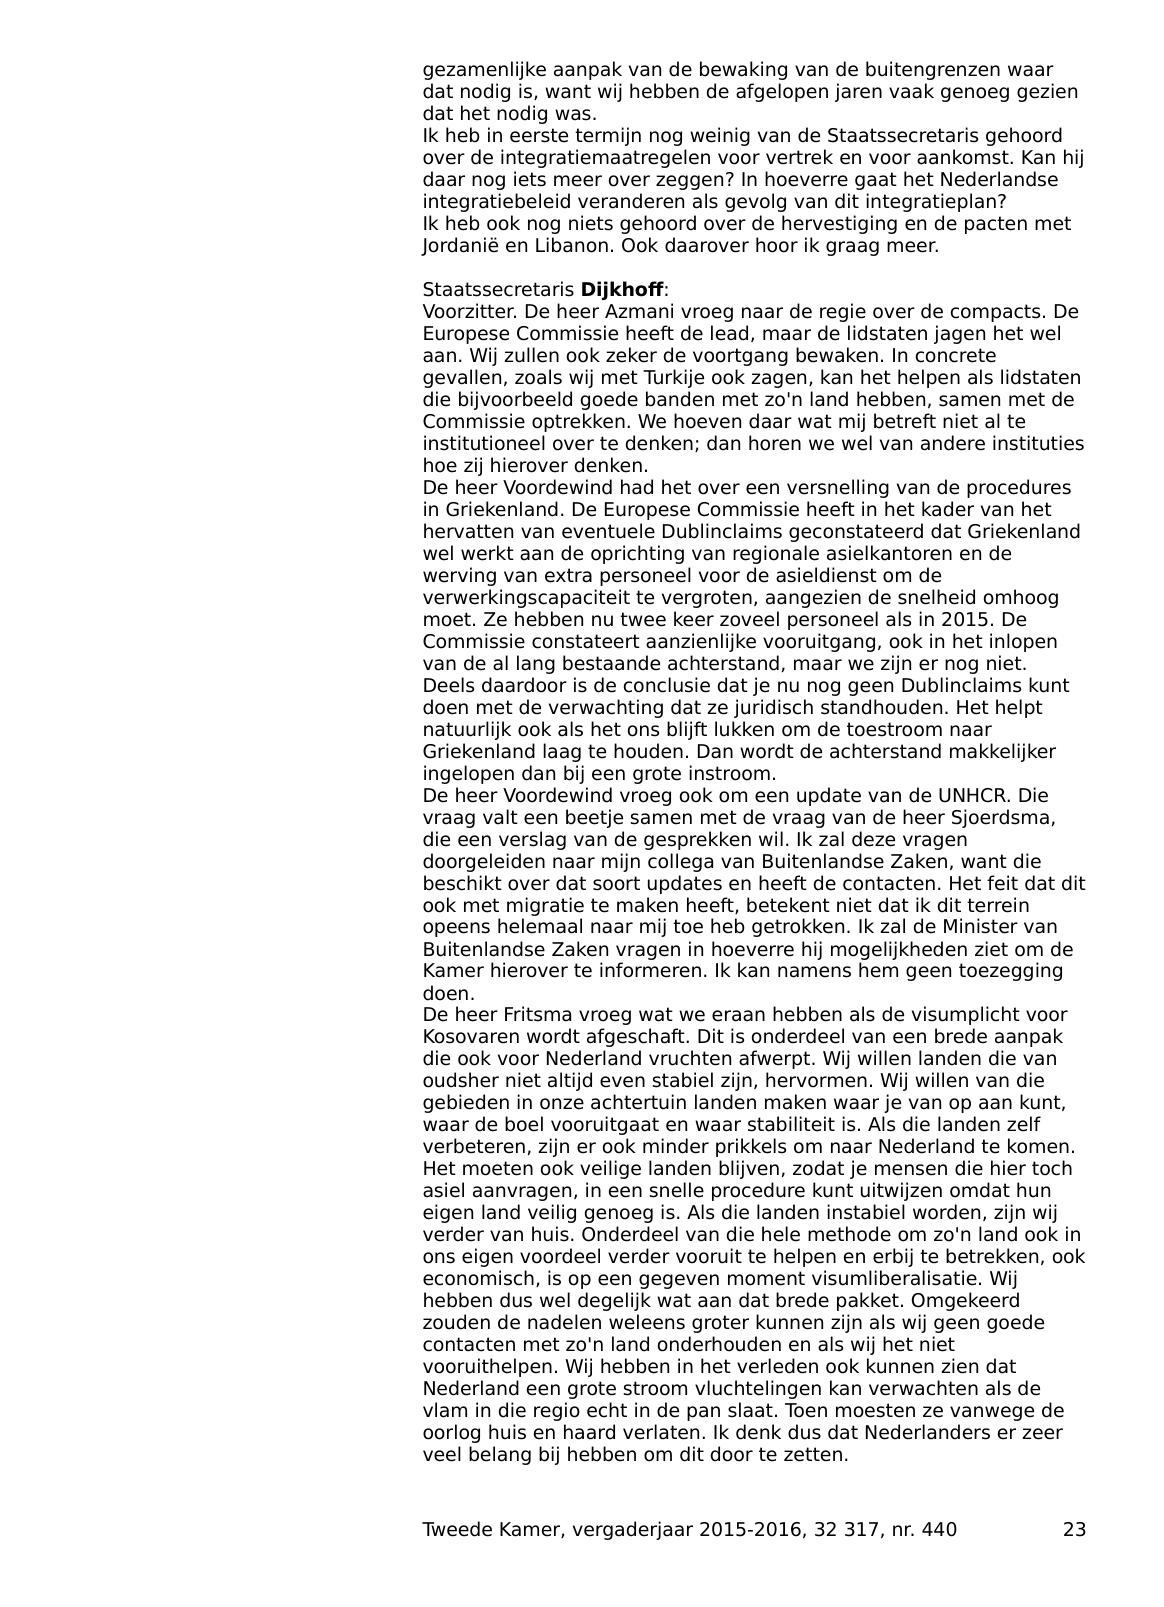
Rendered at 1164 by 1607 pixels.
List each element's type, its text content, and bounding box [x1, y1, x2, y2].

text De heer Fritsma vroeg wat we eraan hebben als de visumplicht voor Kosovaren wordt afgeschaft. Dit is onderdeel van een brede aanpak die ook voor Nederland vruchten afwerpt. Wij willen landen die van oudsher niet altijd even stabiel zijn, hervormen. Wij willen van die gebieden in onze achtertuin landen maken waar je van op aan kunt, waar de boel vooruitgaat en waar stabiliteit is. Als die landen zelf verbeteren, zijn er ook minder prikkels om naar Nederland te komen. Het moeten ook veilige landen blijven, zodat je mensen die hier toch asiel aanvragen, in een snelle procedure kunt uitwijzen omdat hun eigen land veilig genoeg is. Als die landen instabiel worden, zijn wij verder van huis. Onderdeel van die hele methode om zo'n land ook in ons eigen voordeel verder vooruit te helpen en erbij te betrekken, ook economisch, is op een gegeven moment visumliberalisatie. Wij hebben dus wel degelijk wat aan dat brede pakket. Omgekeerd zouden de nadelen weleens groter kunnen zijn als wij geen goede contacten met zo'n land onderhouden en als wij het niet vooruithelpen. Wij hebben in het verleden ook kunnen zien dat Nederland een grote stroom vluchtelingen kan verwachten als de vlam in die regio echt in de pan slaat. Toen moesten ze vanwege de oorlog huis en haard verlaten. Ik denk dus dat Nederlanders er zeer veel belang bij hebben om dit door te zetten. [422, 1004, 1087, 1466]
text Voorzitter. De heer Azmani vroeg naar de regie over de compacts. De Europese Commissie heeft de lead, maar de lidstaten jagen het wel aan. Wij zullen ook zeker de voortgang bewaken. In concrete gevallen, zoals wij met Turkije ook zagen, kan het helpen als lidstaten die bijvoorbeeld goede banden met zo'n land hebben, samen met de Commissie optrekken. We hoeven daar wat mij betreft niet al te institutioneel over te denken; dan horen we wel van andere instituties hoe zij hierover denken. [422, 301, 1087, 477]
text Staatssecretaris Dijkhoff: [422, 279, 1087, 301]
text De heer Voordewind vroeg ook om een update van de UNHCR. Die vraag valt een beetje samen met de vraag van de heer Sjoerdsma, die een verslag van de gesprekken wil. Ik zal deze vragen doorgeleiden naar mijn collega van Buitenlandse Zaken, want die beschikt over dat soort updates en heeft de contacten. Het feit dat dit ook met migratie te maken heeft, betekent niet dat ik dit terrein opeens helemaal naar mij toe heb getrokken. Ik zal de Minister van Buitenlandse Zaken vragen in hoeverre hij mogelijkheden ziet om de Kamer hierover te informeren. Ik kan namens hem geen toezegging doen. [422, 784, 1087, 1004]
text Ik heb in eerste termijn nog weinig van de Staatssecretaris gehoord over de integratiemaatregelen voor vertrek en voor aankomst. Kan hij daar nog iets meer over zeggen? In hoeverre gaat het Nederlandse integratiebeleid veranderen als gevolg van dit integratieplan? [422, 125, 1087, 213]
text gezamenlijke aanpak van de bewaking van de buitengrenzen waar dat nodig is, want wij hebben de afgelopen jaren vaak genoeg gezien dat het nodig was. [422, 59, 1087, 125]
text De heer Voordewind had het over een versnelling van de procedures in Griekenland. De Europese Commissie heeft in het kader van het hervatten van eventuele Dublinclaims geconstateerd dat Griekenland wel werkt aan de oprichting van regionale asielkantoren en de werving van extra personeel voor de asieldienst om de verwerkingscapaciteit te vergroten, aangezien de snelheid omhoog moet. Ze hebben nu twee keer zoveel personeel als in 2015. De Commissie constateert aanzienlijke vooruitgang, ook in het inlopen van de al lang bestaande achterstand, maar we zijn er nog niet. Deels daardoor is de conclusie dat je nu nog geen Dublinclaims kunt doen met de verwachting dat ze juridisch standhouden. Het helpt natuurlijk ook als het ons blijft lukken om de toestroom naar Griekenland laag te houden. Dan wordt de achterstand makkelijker ingelopen dan bij een grote instroom. [422, 477, 1087, 784]
text Ik heb ook nog niets gehoord over de hervestiging en de pacten met Jordanië en Libanon. Ook daarover hoor ik graag meer. [422, 213, 1087, 257]
